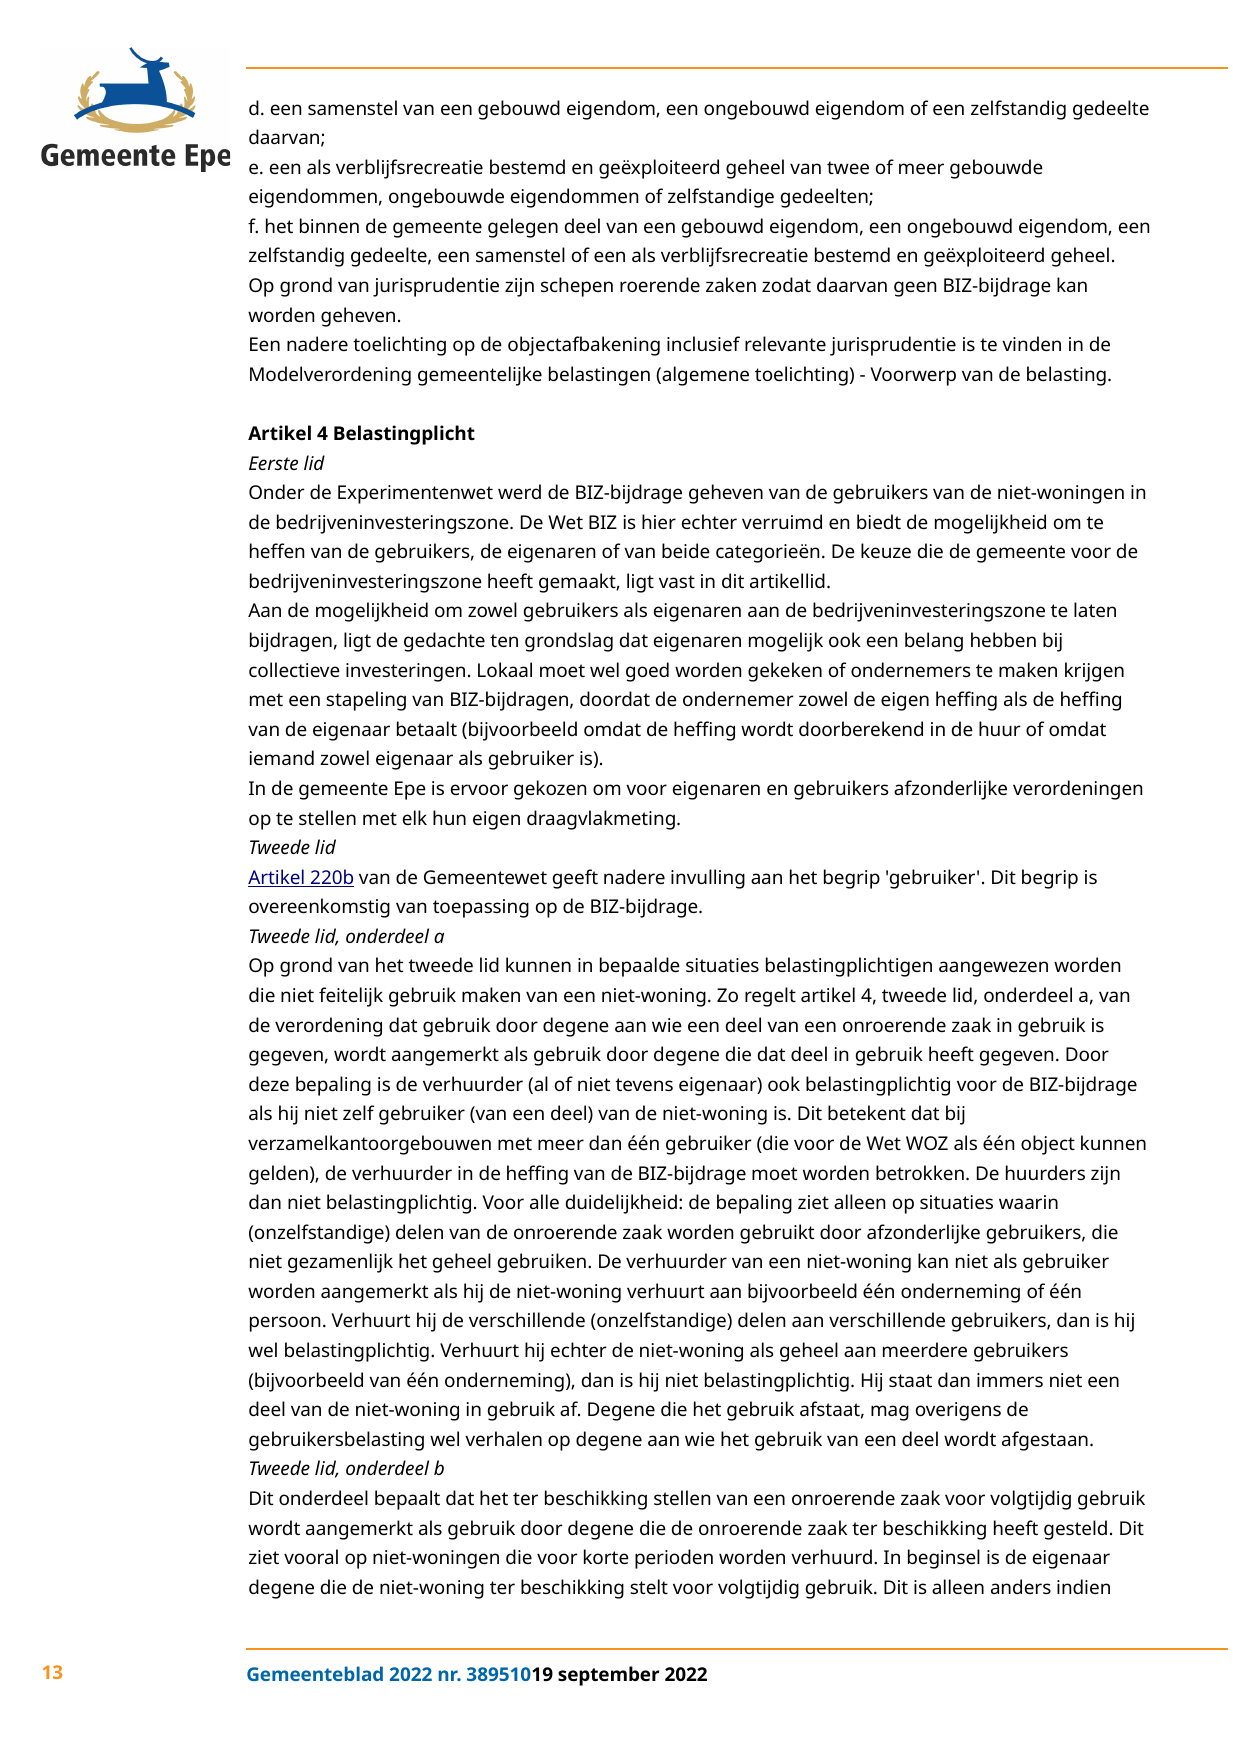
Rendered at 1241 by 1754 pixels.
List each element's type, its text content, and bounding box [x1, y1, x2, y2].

text Tweede lid, onderdeel a [248, 923, 1152, 949]
text Tweede lid, onderdeel b [248, 1456, 1152, 1481]
text Eerste lid [248, 450, 1152, 476]
text f. het binnen de gemeente gelegen deel van een gebouwd eigendom, een ongebouwd eigendom, een zelfstandig gedeelte, een samenstel of een als verblijfsrecreatie bestemd en geëxploiteerd geheel. [248, 213, 1152, 268]
picture [41, 47, 231, 172]
text Artikel 4 Belastingplicht [248, 420, 1152, 446]
text Dit onderdeel bepaalt dat het ter beschikking stellen van een onroerende zaak voor volgtijdig gebruik wordt aangemerkt als gebruik door degene die de onroerende zaak ter beschikking heeft gesteld. Dit ziet vooral op niet-woningen die voor korte perioden worden verhuurd. In beginsel is de eigenaar degene die de niet-woning ter beschikking stelt voor volgtijdig gebruik. Dit is alleen anders indien [248, 1485, 1152, 1600]
text d. een samenstel van een gebouwd eigendom, een ongebouwd eigendom of een zelfstandig gedeelte daarvan; [248, 95, 1152, 150]
text Op grond van het tweede lid kunnen in bepaalde situaties belastingplichtigen aangewezen worden die niet feitelijk gebruik maken van een niet-woning. Zo regelt artikel 4, tweede lid, onderdeel a, van de verordening dat gebruik door degene aan wie een deel van een onroerende zaak in gebruik is gegeven, wordt aangemerkt als gebruik door degene die dat deel in gebruik heeft gegeven. Door deze bepaling is de verhuurder (al of niet tevens eigenaar) ook belastingplichtig voor de BIZ-bijdrage als hij niet zelf gebruiker (van een deel) van de niet-woning is. Dit betekent dat bij verzamelkantoorgebouwen met meer dan één gebruiker (die voor de Wet WOZ als één object kunnen gelden), de verhuurder in de heffing van de BIZ-bijdrage moet worden betrokken. De huurders zijn dan niet belastingplichtig. Voor alle duidelijkheid: de bepaling ziet alleen op situaties waarin (onzelfstandige) delen van de onroerende zaak worden gebruikt door afzonderlijke gebruikers, die niet gezamenlijk het geheel gebruiken. De verhuurder van een niet-woning kan niet als gebruiker worden aangemerkt als hij de niet-woning verhuurt aan bijvoorbeeld één onderneming of één persoon. Verhuurt hij de verschillende (onzelfstandige) delen aan verschillende gebruikers, dan is hij wel belastingplichtig. Verhuurt hij echter de niet-woning als geheel aan meerdere gebruikers (bijvoorbeeld van één onderneming), dan is hij niet belastingplichtig. Hij staat dan immers niet een deel van de niet-woning in gebruik af. Degene die het gebruik afstaat, mag overigens de gebruikersbelasting wel verhalen op degene aan wie het gebruik van een deel wordt afgestaan. [248, 953, 1152, 1452]
text e. een als verblijfsrecreatie bestemd en geëxploiteerd geheel van twee of meer gebouwde eigendommen, ongebouwde eigendommen of zelfstandige gedeelten; [248, 154, 1152, 209]
text Op grond van jurisprudentie zijn schepen roerende zaken zodat daarvan geen BIZ-bijdrage kan worden geheven. [248, 272, 1152, 328]
text Onder de Experimentenwet werd de BIZ-bijdrage geheven van de gebruikers van de niet-woningen in de bedrijveninvesteringszone. De Wet BIZ is hier echter verruimd en biedt de mogelijkheid om te heffen van de gebruikers, de eigenaren of van beide categorieën. De keuze die de gemeente voor de bedrijveninvesteringszone heeft gemaakt, ligt vast in dit artikellid. [248, 479, 1152, 594]
text Aan de mogelijkheid om zowel gebruikers als eigenaren aan de bedrijveninvesteringszone te laten bijdragen, ligt de gedachte ten grondslag dat eigenaren mogelijk ook een belang hebben bij collectieve investeringen. Lokaal moet wel goed worden gekeken of ondernemers te maken krijgen met een stapeling van BIZ-bijdragen, doordat de ondernemer zowel de eigen heffing als de heffing van de eigenaar betaalt (bijvoorbeeld omdat de heffing wordt doorberekend in de huur of omdat iemand zowel eigenaar als gebruiker is). [248, 598, 1152, 771]
text Tweede lid [248, 834, 1152, 860]
text In de gemeente Epe is ervoor gekozen om voor eigenaren en gebruikers afzonderlijke verordeningen op te stellen met elk hun eigen draagvlakmeting. [248, 775, 1152, 831]
text Een nadere toelichting op de objectafbakening inclusief relevante jurisprudentie is te vinden in de Modelverordening gemeentelijke belastingen (algemene toelichting) - Voorwerp van de belasting. [248, 331, 1152, 387]
text Artikel 220b van de Gemeentewet geeft nadere invulling aan het begrip 'gebruiker'. Dit begrip is overeenkomstig van toepassing op de BIZ-bijdrage. [248, 864, 1152, 919]
